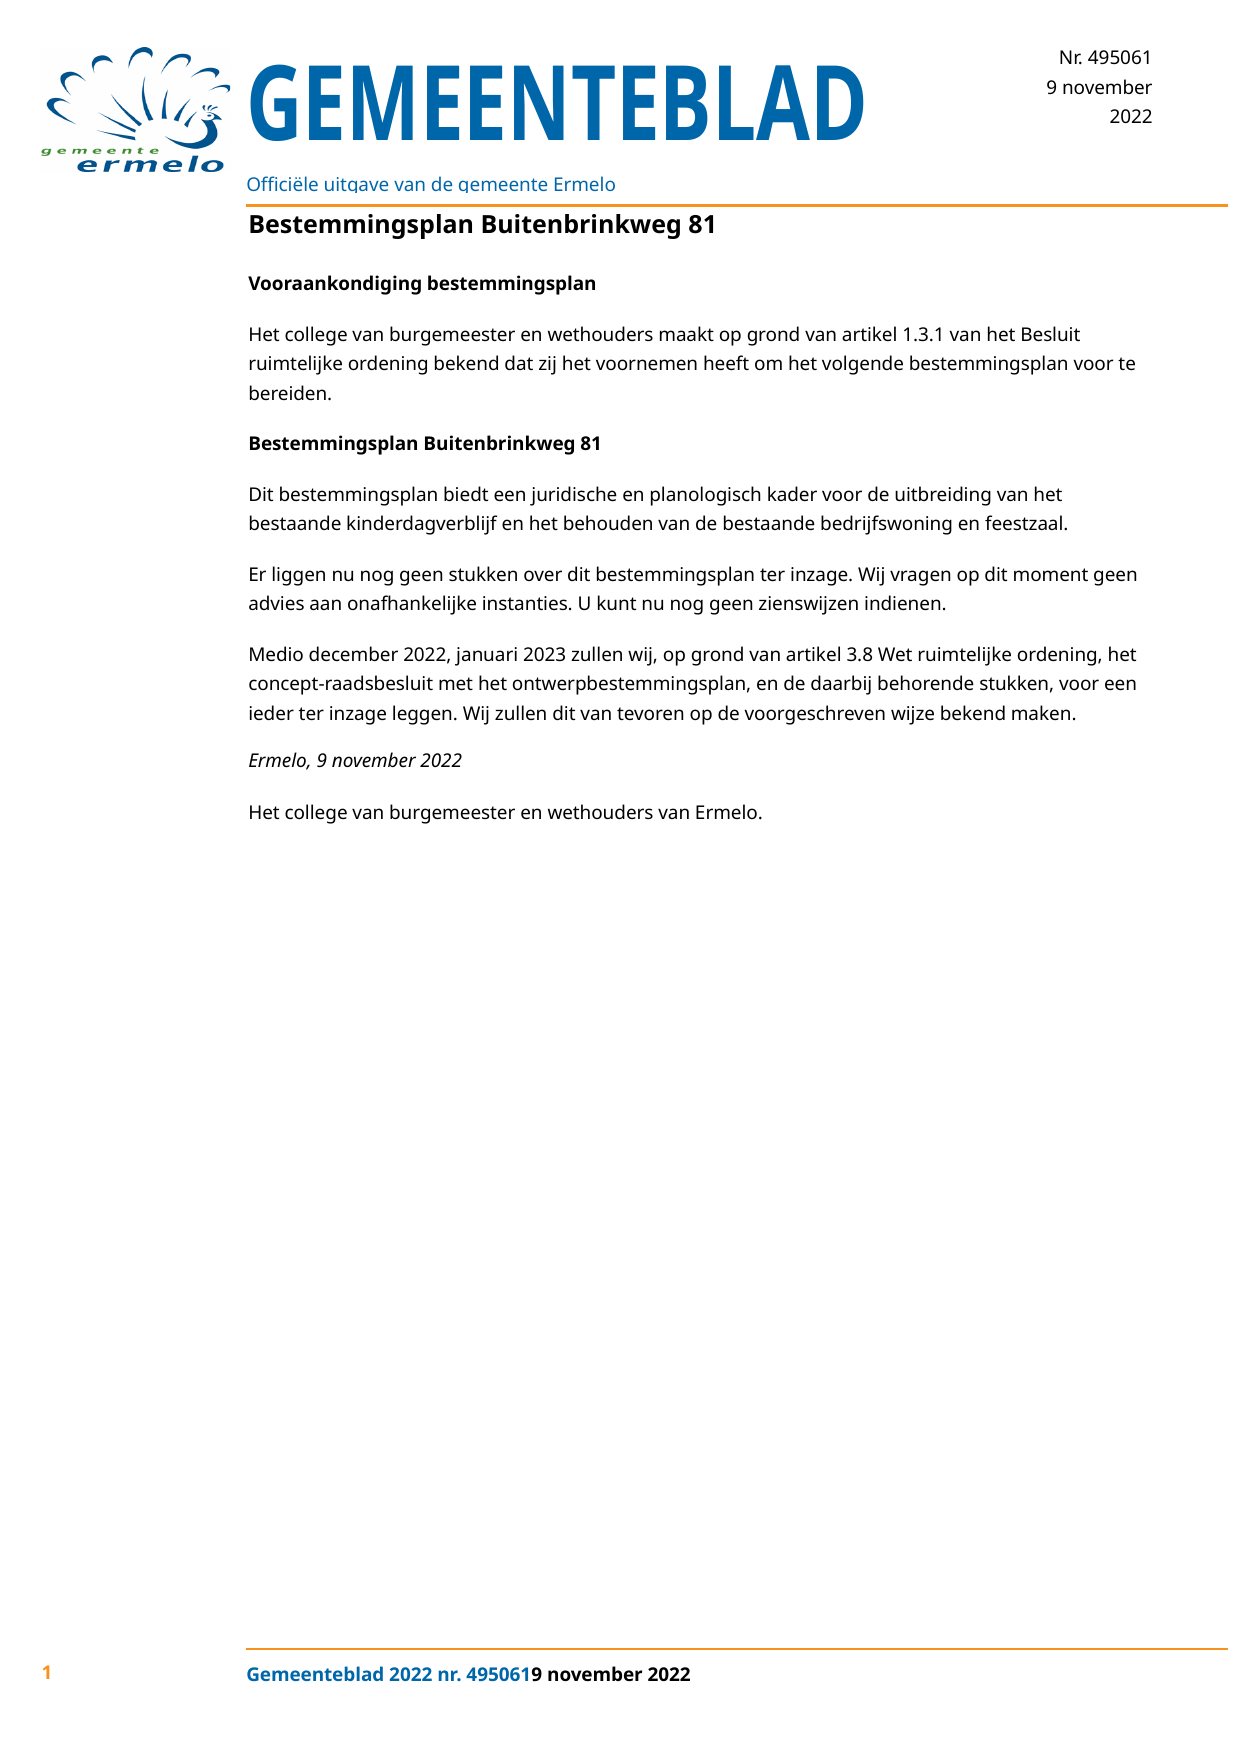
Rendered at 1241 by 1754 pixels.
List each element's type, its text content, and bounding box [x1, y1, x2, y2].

text Bestemmingsplan Buitenbrinkweg 81 [248, 207, 1152, 241]
text Bestemmingsplan Buitenbrinkweg 81 [248, 430, 1152, 456]
text Vooraankondiging bestemmingsplan [248, 270, 1152, 296]
text Dit bestemmingsplan biedt een juridische en planologisch kader voor de uitbreiding van het bestaande kinderdagverblijf en het behouden van de bestaande bedrijfswoning en feestzaal. [248, 481, 1152, 536]
text Er liggen nu nog geen stukken over dit bestemmingsplan ter inzage. Wij vragen op dit moment geen advies aan onafhankelijke instanties. U kunt nu nog geen zienswijzen indienen. [248, 561, 1152, 616]
text Het college van burgemeester en wethouders van Ermelo. [248, 799, 1152, 825]
text Medio december 2022, januari 2023 zullen wij, op grond van artikel 3.8 Wet ruimtelijke ordening, het concept-raadsbesluit met het ontwerpbestemmingsplan, en de daarbij behorende stukken, voor een ieder ter inzage leggen. Wij zullen dit van tevoren op de voorgeschreven wijze bekend maken. [248, 641, 1152, 726]
text Het college van burgemeester en wethouders maakt op grond van artikel 1.3.1 van het Besluit ruimtelijke ordening bekend dat zij het voornemen heeft om het volgende bestemmingsplan voor te bereiden. [248, 321, 1152, 406]
text Ermelo, 9 november 2022 [248, 748, 1152, 773]
picture [41, 47, 231, 172]
